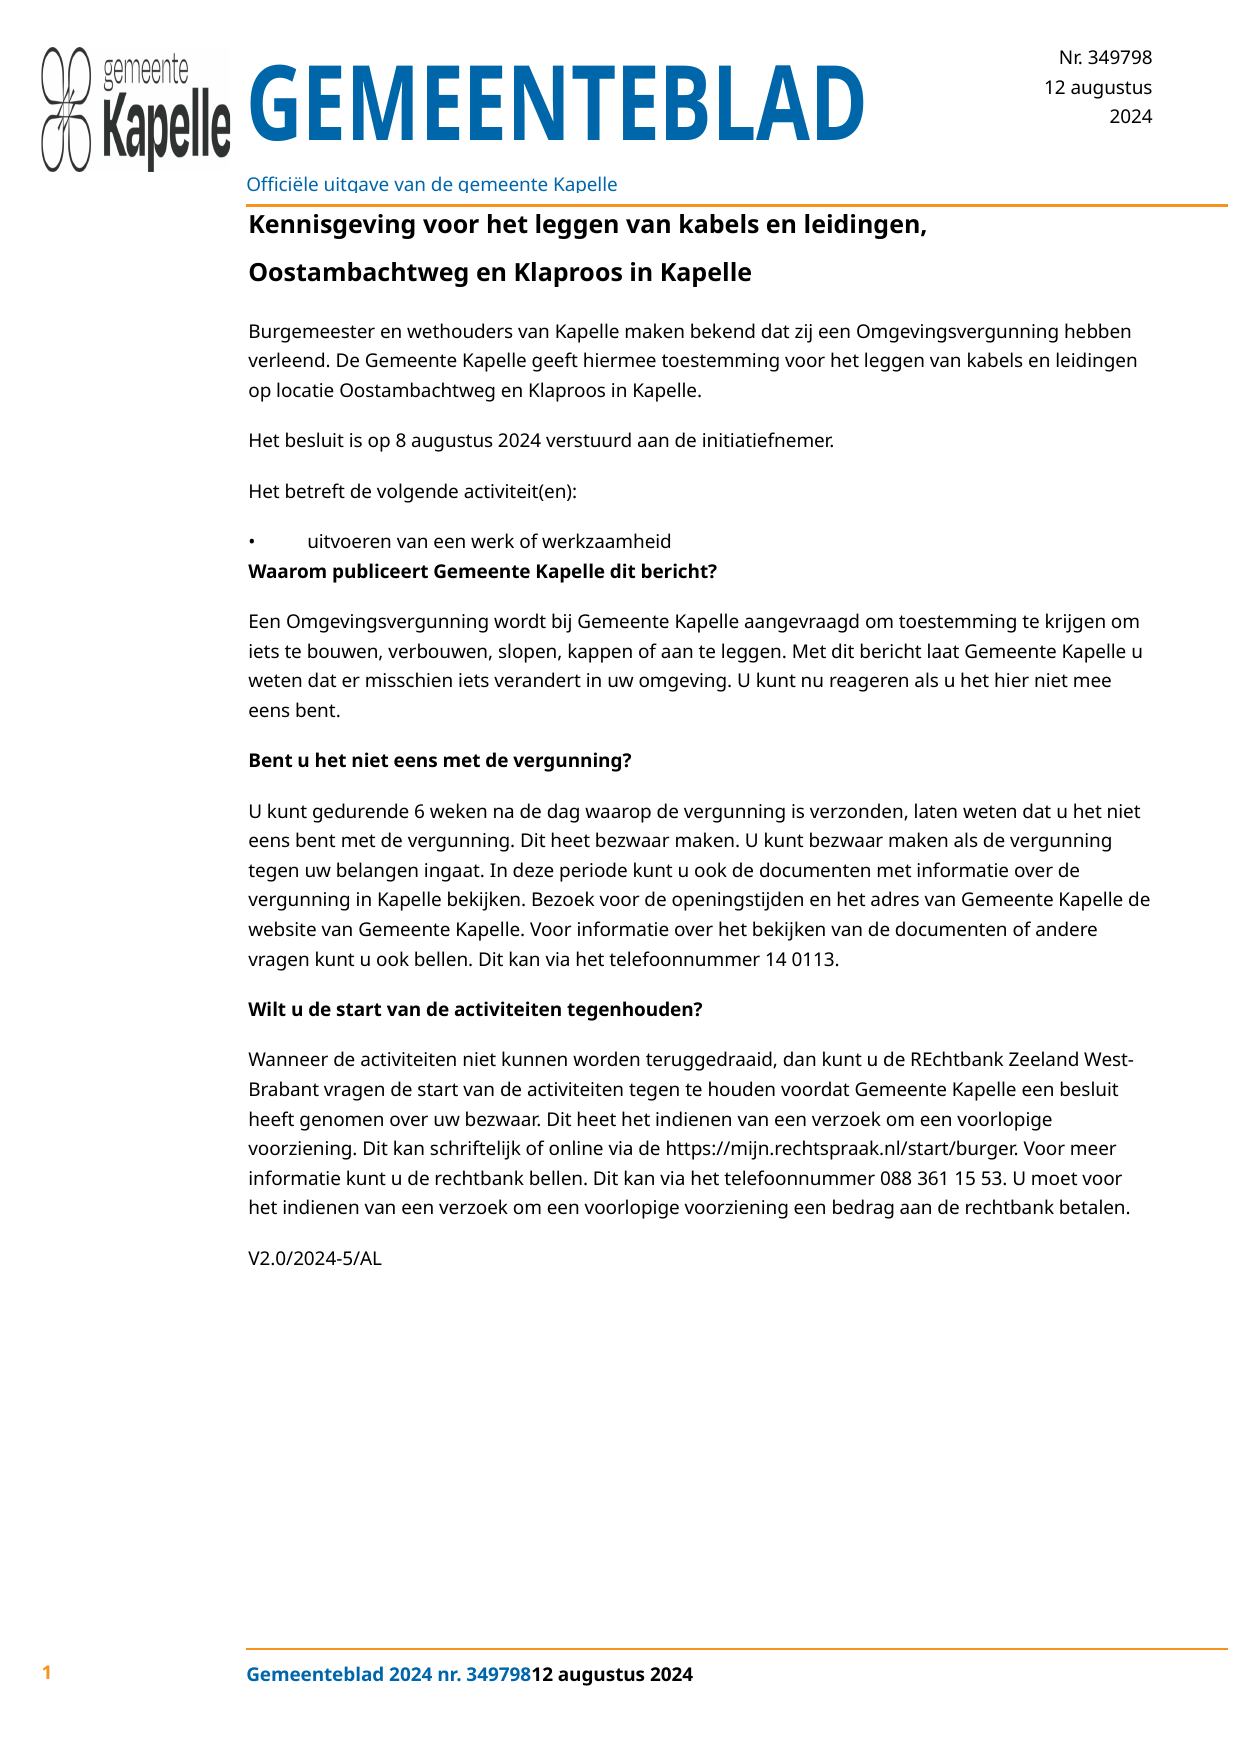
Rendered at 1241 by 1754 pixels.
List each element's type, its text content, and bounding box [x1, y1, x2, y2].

text Wilt u de start van de activiteiten tegenhouden? [248, 996, 1152, 1022]
text V2.0/2024-5/AL [248, 1245, 1152, 1271]
text Waarom publiceert Gemeente Kapelle dit bericht? [248, 558, 1152, 584]
text Bent u het niet eens met de vergunning? [248, 747, 1152, 773]
text U kunt gedurende 6 weken na de dag waarop de vergunning is verzonden, laten weten dat u het niet eens bent met de vergunning. Dit heet bezwaar maken. U kunt bezwaar maken als de vergunning tegen uw belangen ingaat. In deze periode kunt u ook de documenten met informatie over de vergunning in Kapelle bekijken. Bezoek voor de openingstijden en het adres van Gemeente Kapelle de website van Gemeente Kapelle. Voor informatie over het bekijken van de documenten of andere vragen kunt u ook bellen. Dit kan via het telefoonnummer 14 0113. [248, 798, 1152, 972]
text Wanneer de activiteiten niet kunnen worden teruggedraaid, dan kunt u de REchtbank Zeeland West-Brabant vragen de start van de activiteiten tegen te houden voordat Gemeente Kapelle een besluit heeft genomen over uw bezwaar. Dit heet het indienen van een verzoek om een voorlopige voorziening. Dit kan schriftelijk of online via de https://mijn.rechtspraak.nl/start/burger. Voor meer informatie kunt u de rechtbank bellen. Dit kan via het telefoonnummer 088 361 15 53. U moet voor het indienen van een verzoek om een voorlopige voorziening een bedrag aan de rechtbank betalen. [248, 1047, 1152, 1220]
list uitvoeren van een werk of werkzaamheid [248, 528, 1152, 554]
text Burgemeester en wethouders van Kapelle maken bekend dat zij een Omgevingsvergunning hebben verleend. De Gemeente Kapelle geeft hiermee toestemming voor het leggen van kabels en leidingen op locatie Oostambachtweg en Klaproos in Kapelle. [248, 318, 1152, 403]
text Kennisgeving voor het leggen van kabels en leidingen, Oostambachtweg en Klaproos in Kapelle [248, 207, 1152, 288]
text Het betreft de volgende activiteit(en): [248, 478, 1152, 504]
picture [41, 47, 231, 172]
text Een Omgevingsvergunning wordt bij Gemeente Kapelle aangevraagd om toestemming te krijgen om iets te bouwen, verbouwen, slopen, kappen of aan te leggen. Met dit bericht laat Gemeente Kapelle u weten dat er misschien iets verandert in uw omgeving. U kunt nu reageren als u het hier niet mee eens bent. [248, 608, 1152, 723]
text Het besluit is op 8 augustus 2024 verstuurd aan de initiatiefnemer. [248, 427, 1152, 453]
